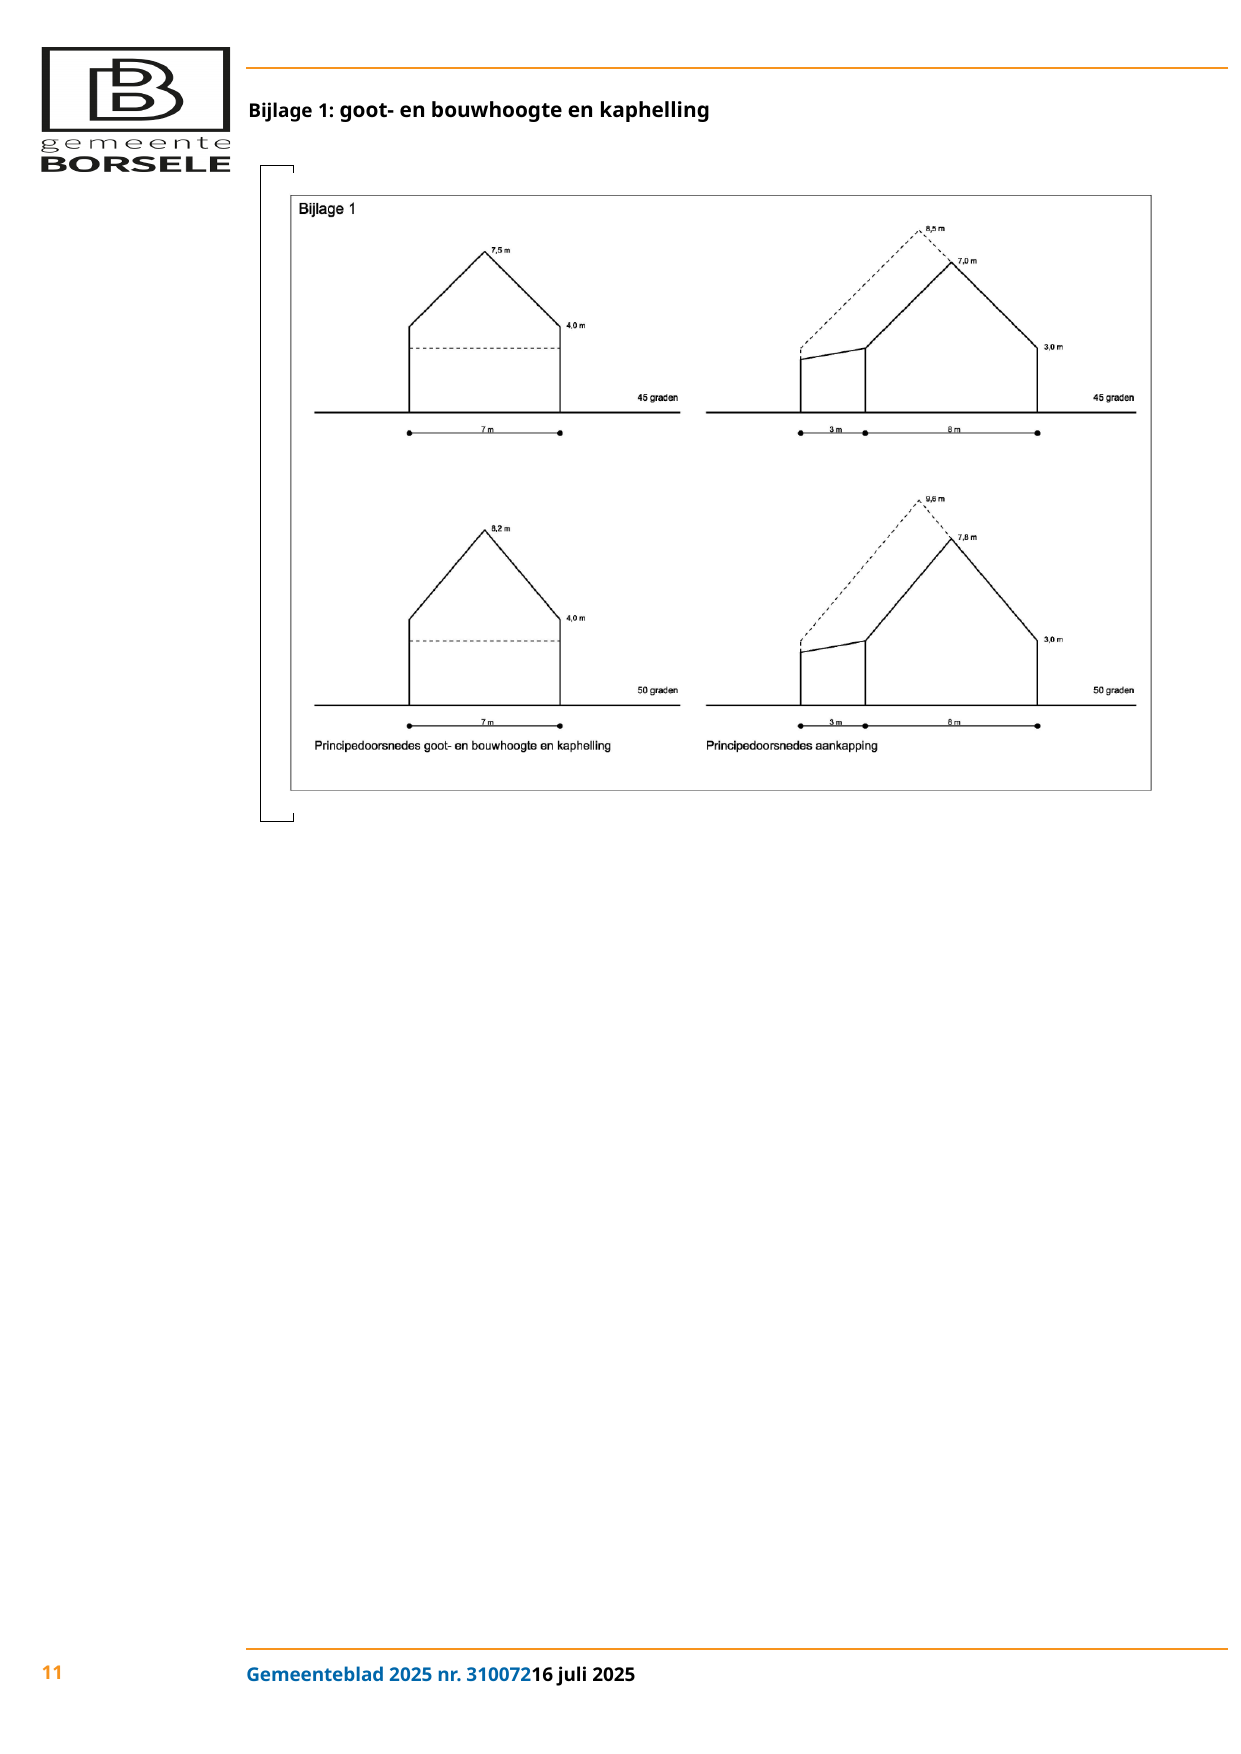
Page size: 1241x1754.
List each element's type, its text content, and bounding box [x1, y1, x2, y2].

picture [268, 173, 1173, 813]
picture [41, 47, 231, 172]
text Bijlage 1: goot- en bouwhoogte en kaphelling [248, 95, 1152, 123]
